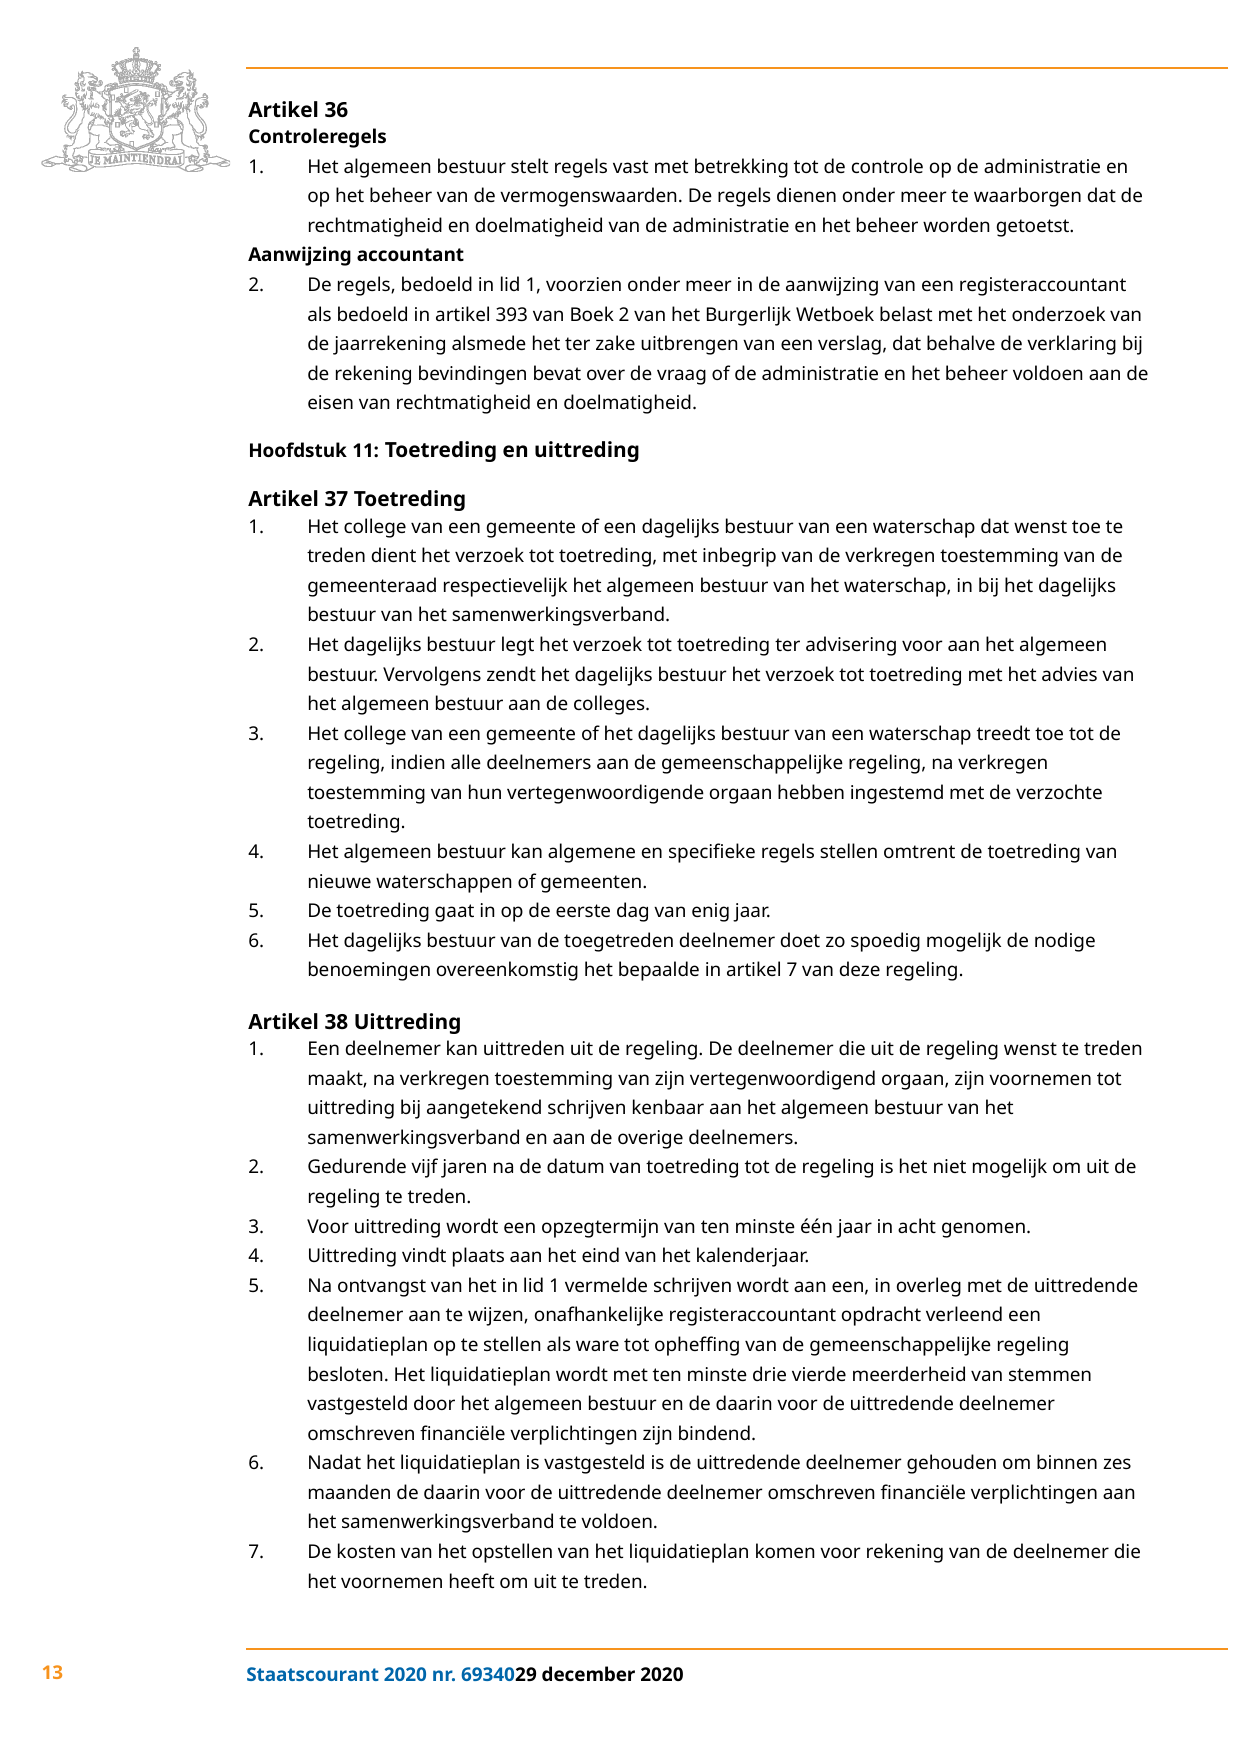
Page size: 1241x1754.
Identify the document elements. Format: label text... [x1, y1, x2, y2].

text Artikel 38 Uittreding [248, 1007, 1152, 1035]
list Na ontvangst van het in lid 1 vermelde schrijven wordt aan een, in overleg met de uittredende deelnemer aan te wijzen, onafhankelijke registeraccountant opdracht verleend een liquidatieplan op te stellen als ware tot opheffing van de gemeenschappelijke regeling besloten. Het liquidatieplan wordt met ten minste drie vierde meerderheid van stemmen vastgesteld door het algemeen bestuur en de daarin voor de uittredende deelnemer omschreven financiële verplichtingen zijn bindend. [248, 1272, 1152, 1446]
text Aanwijzing accountant [248, 242, 1152, 267]
list Het algemeen bestuur kan algemene en specifieke regels stellen omtrent de toetreding van nieuwe waterschappen of gemeenten. [248, 838, 1152, 893]
list De toetreding gaat in op de eerste dag van enig jaar. [248, 897, 1152, 923]
list Het college van een gemeente of het dagelijks bestuur van een waterschap treedt toe tot de regeling, indien alle deelnemers aan de gemeenschappelijke regeling, na verkregen toestemming van hun vertegenwoordigende orgaan hebben ingestemd met de verzochte toetreding. [248, 720, 1152, 834]
list Het dagelijks bestuur legt het verzoek tot toetreding ter advisering voor aan het algemeen bestuur. Vervolgens zendt het dagelijks bestuur het verzoek tot toetreding met het advies van het algemeen bestuur aan de colleges. [248, 631, 1152, 716]
list De regels, bedoeld in lid 1, voorzien onder meer in de aanwijzing van een registeraccountant als bedoeld in artikel 393 van Boek 2 van het Burgerlijk Wetboek belast met het onderzoek van de jaarrekening alsmede het ter zake uitbrengen van een verslag, dat behalve de verklaring bij de rekening bevindingen bevat over de vraag of de administratie en het beheer voldoen aan de eisen van rechtmatigheid en doelmatigheid. [248, 271, 1152, 415]
list Gedurende vijf jaren na de datum van toetreding tot de regeling is het niet mogelijk om uit de regeling te treden. [248, 1154, 1152, 1209]
list Voor uittreding wordt een opzegtermijn van ten minste één jaar in acht genomen. [248, 1213, 1152, 1239]
list Het dagelijks bestuur van de toegetreden deelnemer doet zo spoedig mogelijk de nodige benoemingen overeenkomstig het bepaalde in artikel 7 van deze regeling. [248, 927, 1152, 982]
list Nadat het liquidatieplan is vastgesteld is de uittredende deelnemer gehouden om binnen zes maanden de daarin voor de uittredende deelnemer omschreven financiële verplichtingen aan het samenwerkingsverband te voldoen. [248, 1449, 1152, 1534]
picture [41, 47, 231, 172]
text Artikel 37 Toetreding [248, 484, 1152, 513]
text Hoofdstuk 11: Toetreding en uittreding [248, 435, 1152, 463]
list Uittreding vindt plaats aan het eind van het kalenderjaar. [248, 1242, 1152, 1268]
list Het college van een gemeente of een dagelijks bestuur van een waterschap dat wenst toe te treden dient het verzoek tot toetreding, met inbegrip van de verkregen toestemming van de gemeenteraad respectievelijk het algemeen bestuur van het waterschap, in bij het dagelijks bestuur van het samenwerkingsverband. [248, 513, 1152, 627]
list De kosten van het opstellen van het liquidatieplan komen voor rekening van de deelnemer die het voornemen heeft om uit te treden. [248, 1538, 1152, 1594]
list Een deelnemer kan uittreden uit de regeling. De deelnemer die uit de regeling wenst te treden maakt, na verkregen toestemming van zijn vertegenwoordigend orgaan, zijn voornemen tot uittreding bij aangetekend schrijven kenbaar aan het algemeen bestuur van het samenwerkingsverband en aan de overige deelnemers. [248, 1035, 1152, 1150]
list Het algemeen bestuur stelt regels vast met betrekking tot de controle op de administratie en op het beheer van de vermogenswaarden. De regels dienen onder meer te waarborgen dat de rechtmatigheid en doelmatigheid van de administratie en het beheer worden getoetst. [248, 153, 1152, 238]
text Controleregels [248, 123, 1152, 149]
text Artikel 36 [248, 95, 1152, 123]
